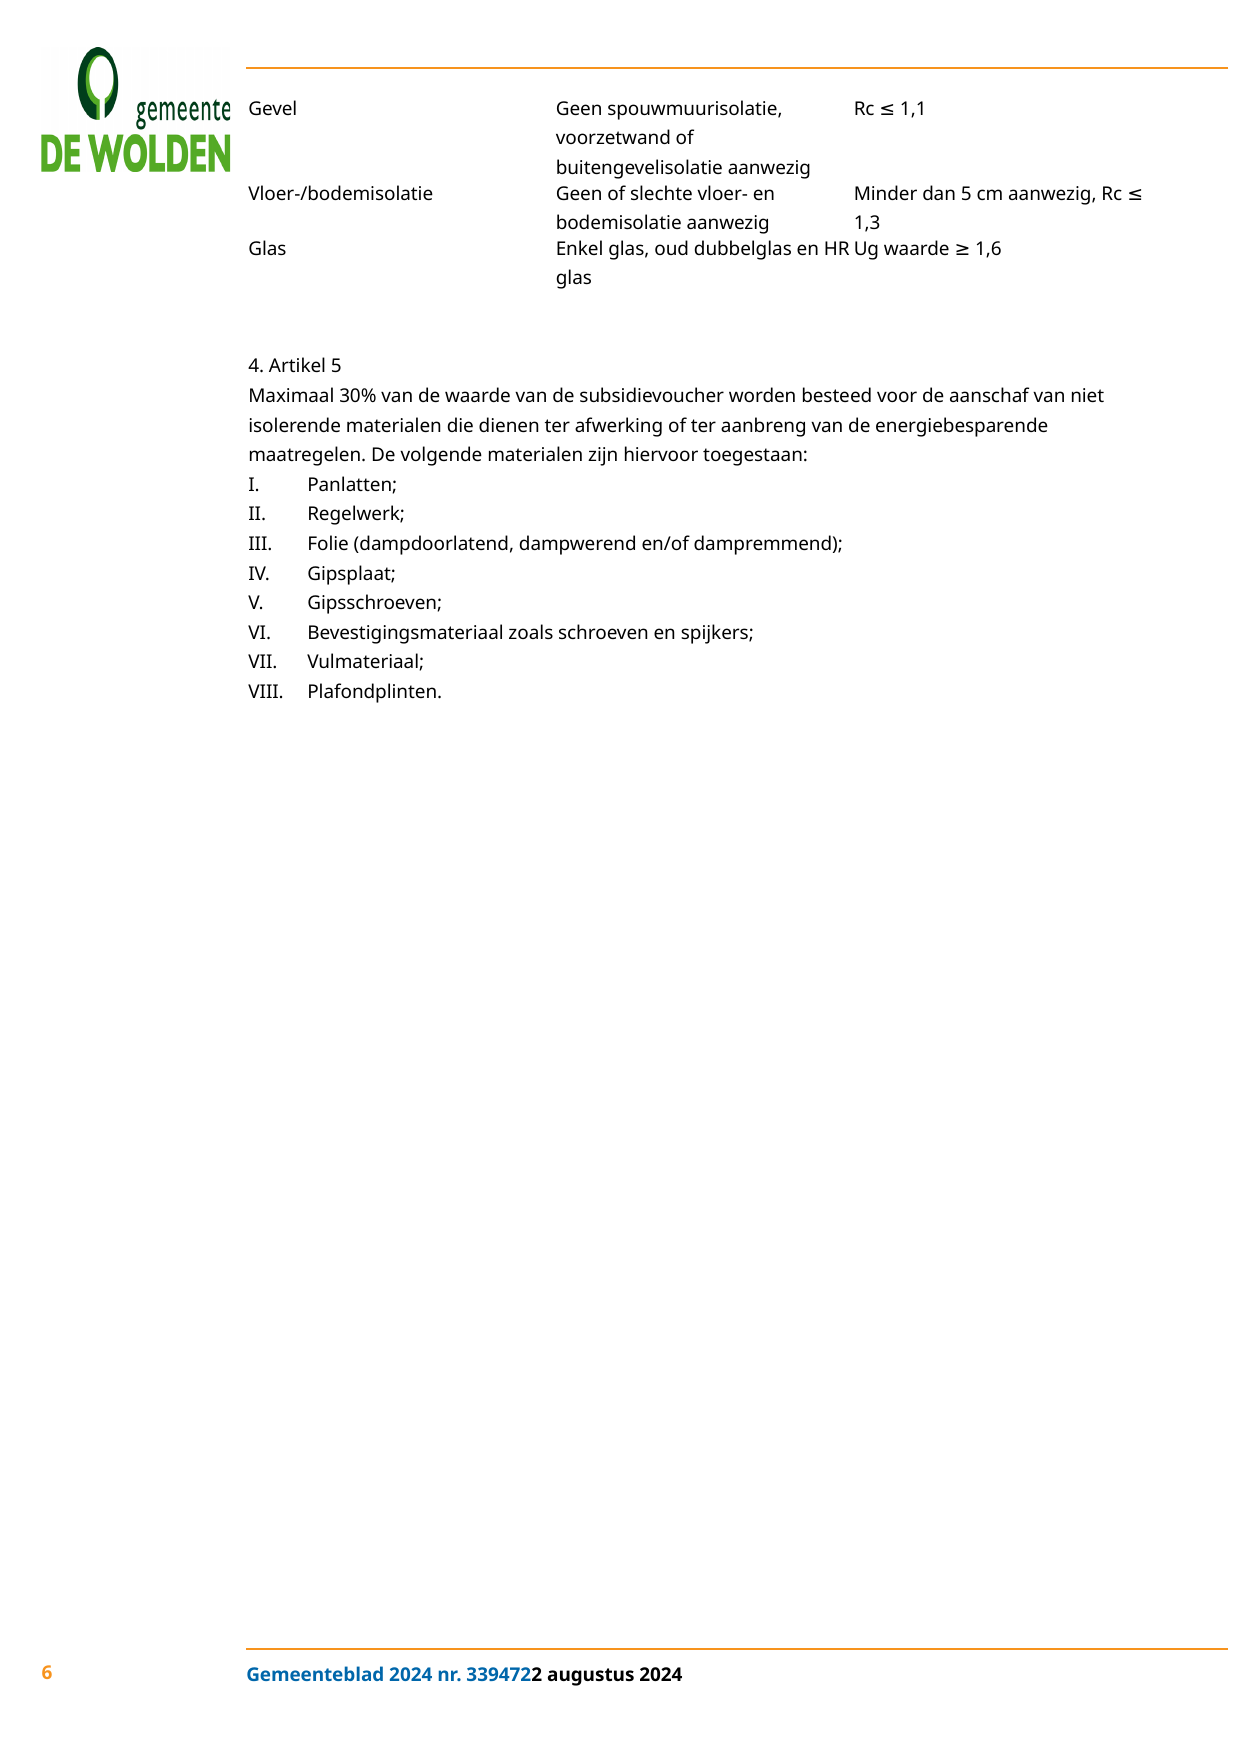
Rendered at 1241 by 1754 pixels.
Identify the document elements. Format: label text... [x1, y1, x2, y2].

list Panlatten; [248, 471, 1152, 497]
table_cell Geen spouwmuurisolatie, voorzetwand of buitengevelisolatie aanwezig [556, 95, 853, 180]
table_cell Geen of slechte vloer- en bodemisolatie aanwezig [556, 180, 853, 235]
list Folie (dampdoorlatend, dampwerend en/of dampremmend); [248, 530, 1152, 556]
picture [41, 47, 231, 172]
table_cell Rc ≤ 1,1 [854, 95, 1152, 180]
list Gipsplaat; [248, 560, 1152, 586]
list Gipsschroeven; [248, 589, 1152, 615]
text 4. Artikel 5 [248, 353, 1152, 378]
text Maximaal 30% van de waarde van de subsidievoucher worden besteed voor de aanschaf van niet isolerende materialen die dienen ter afwerking of ter aanbreng van de energiebesparende maatregelen. De volgende materialen zijn hiervoor toegestaan: [248, 382, 1152, 467]
list Plafondplinten. [248, 678, 1152, 704]
list Bevestigingsmateriaal zoals schroeven en spijkers; [248, 619, 1152, 645]
list Vulmateriaal; [248, 648, 1152, 674]
table_cell Minder dan 5 cm aanwezig, Rc ≤ 1,3 [854, 180, 1152, 235]
table_cell Glas [248, 235, 556, 290]
list Regelwerk; [248, 501, 1152, 526]
table_cell Gevel [248, 95, 556, 180]
table_cell Vloer-/bodemisolatie [248, 180, 556, 235]
table_cell Ug waarde ≥ 1,6 [854, 235, 1152, 290]
table_cell Enkel glas, oud dubbelglas en HR glas [556, 235, 853, 290]
